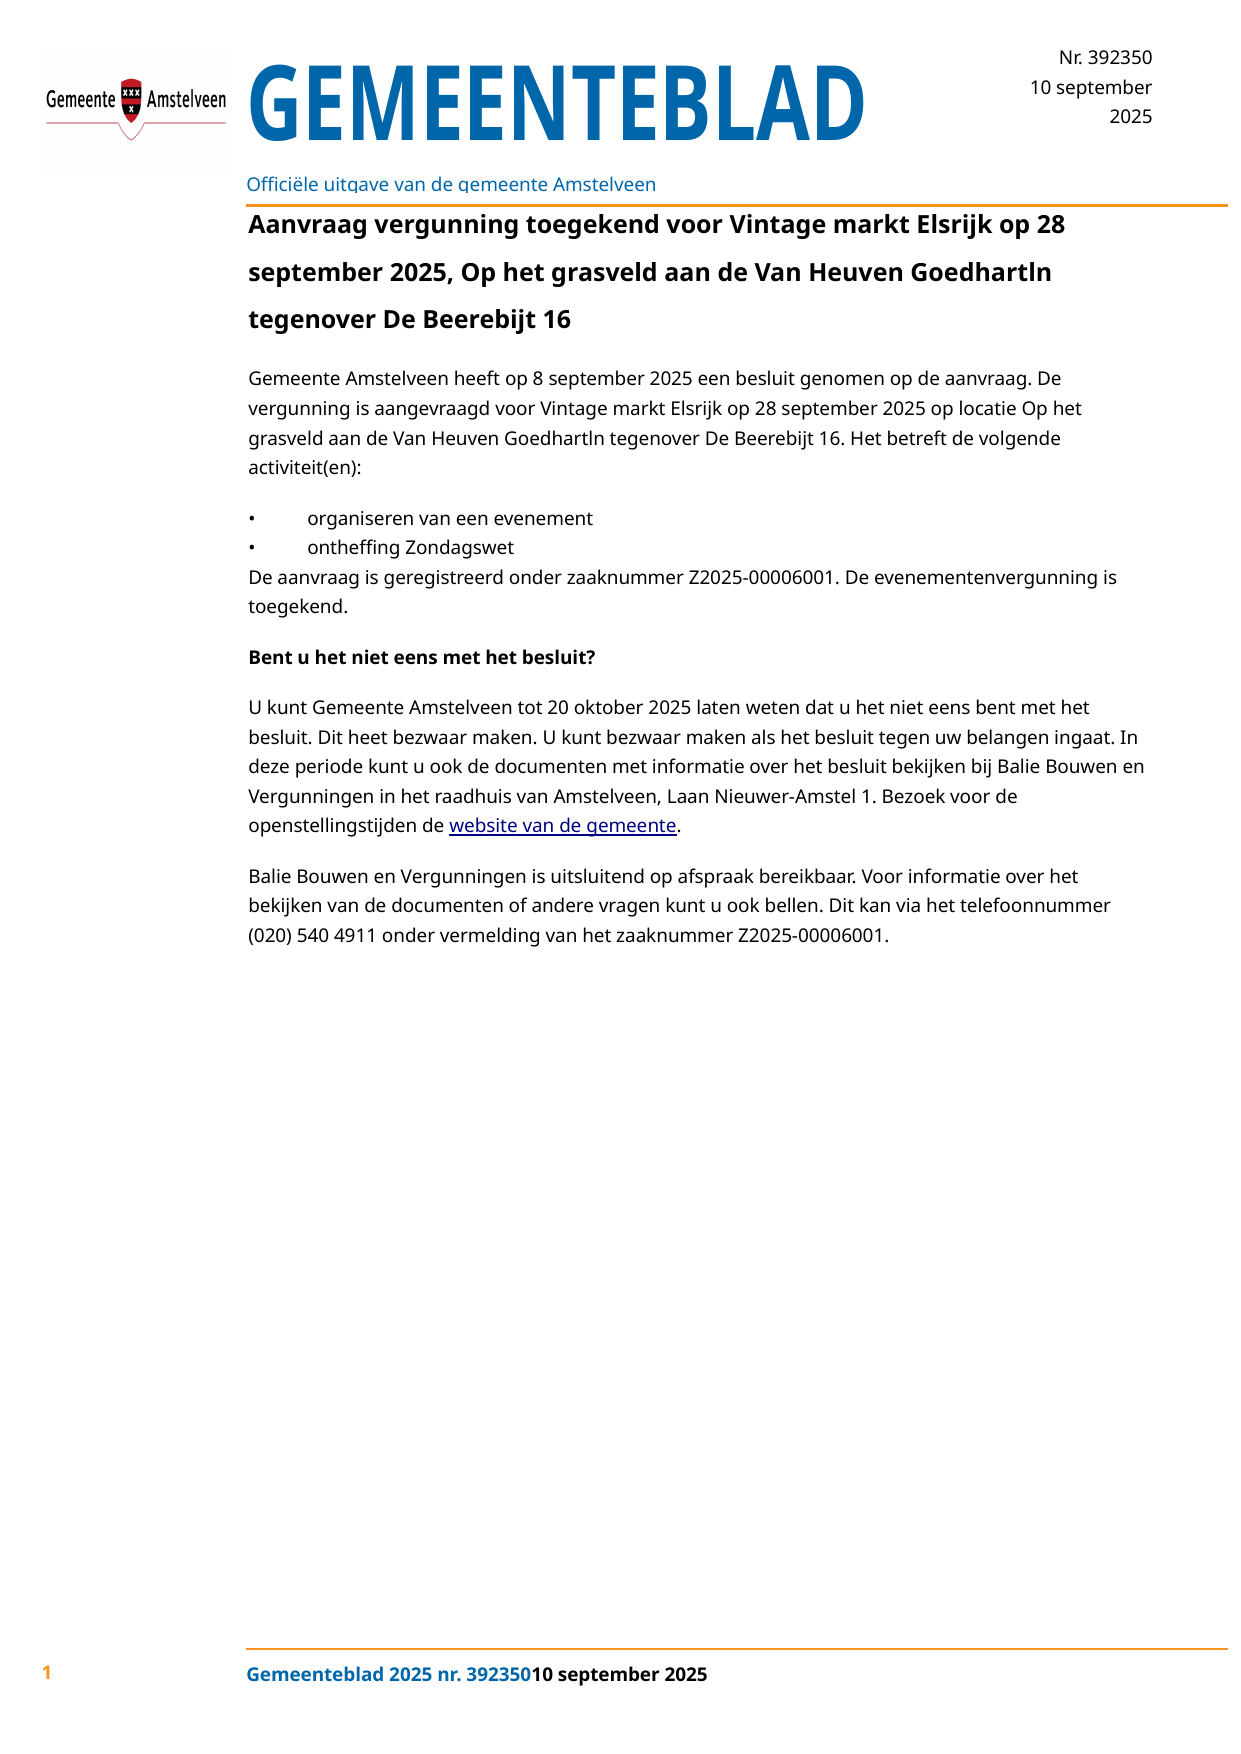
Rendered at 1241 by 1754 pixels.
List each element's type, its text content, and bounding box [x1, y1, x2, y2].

list organiseren van een evenement [248, 505, 1152, 530]
list ontheffing Zondagswet [248, 534, 1152, 560]
picture [41, 47, 231, 172]
text Balie Bouwen en Vergunningen is uitsluitend op afspraak bereikbaar. Voor informatie over het bekijken van de documenten of andere vragen kunt u ook bellen. Dit kan via het telefoonnummer (020) 540 4911 onder vermelding van het zaaknummer Z2025-00006001. [248, 863, 1152, 948]
text Aanvraag vergunning toegekend voor Vintage markt Elsrijk op 28 september 2025, Op het grasveld aan de Van Heuven Goedhartln tegenover De Beerebijt 16 [248, 207, 1152, 336]
text Gemeente Amstelveen heeft op 8 september 2025 een besluit genomen op de aanvraag. De vergunning is aangevraagd voor Vintage markt Elsrijk op 28 september 2025 op locatie Op het grasveld aan de Van Heuven Goedhartln tegenover De Beerebijt 16. Het betreft de volgende activiteit(en): [248, 366, 1152, 480]
text De aanvraag is geregistreerd onder zaaknummer Z2025-00006001. De evenementenvergunning is toegekend. [248, 564, 1152, 619]
text U kunt Gemeente Amstelveen tot 20 oktober 2025 laten weten dat u het niet eens bent met het besluit. Dit heet bezwaar maken. U kunt bezwaar maken als het besluit tegen uw belangen ingaat. In deze periode kunt u ook de documenten met informatie over het besluit bekijken bij Balie Bouwen en Vergunningen in het raadhuis van Amstelveen, Laan Nieuwer-Amstel 1. Bezoek voor de openstellingstijden de website van de gemeente. [248, 694, 1152, 838]
text Bent u het niet eens met het besluit? [248, 644, 1152, 669]
